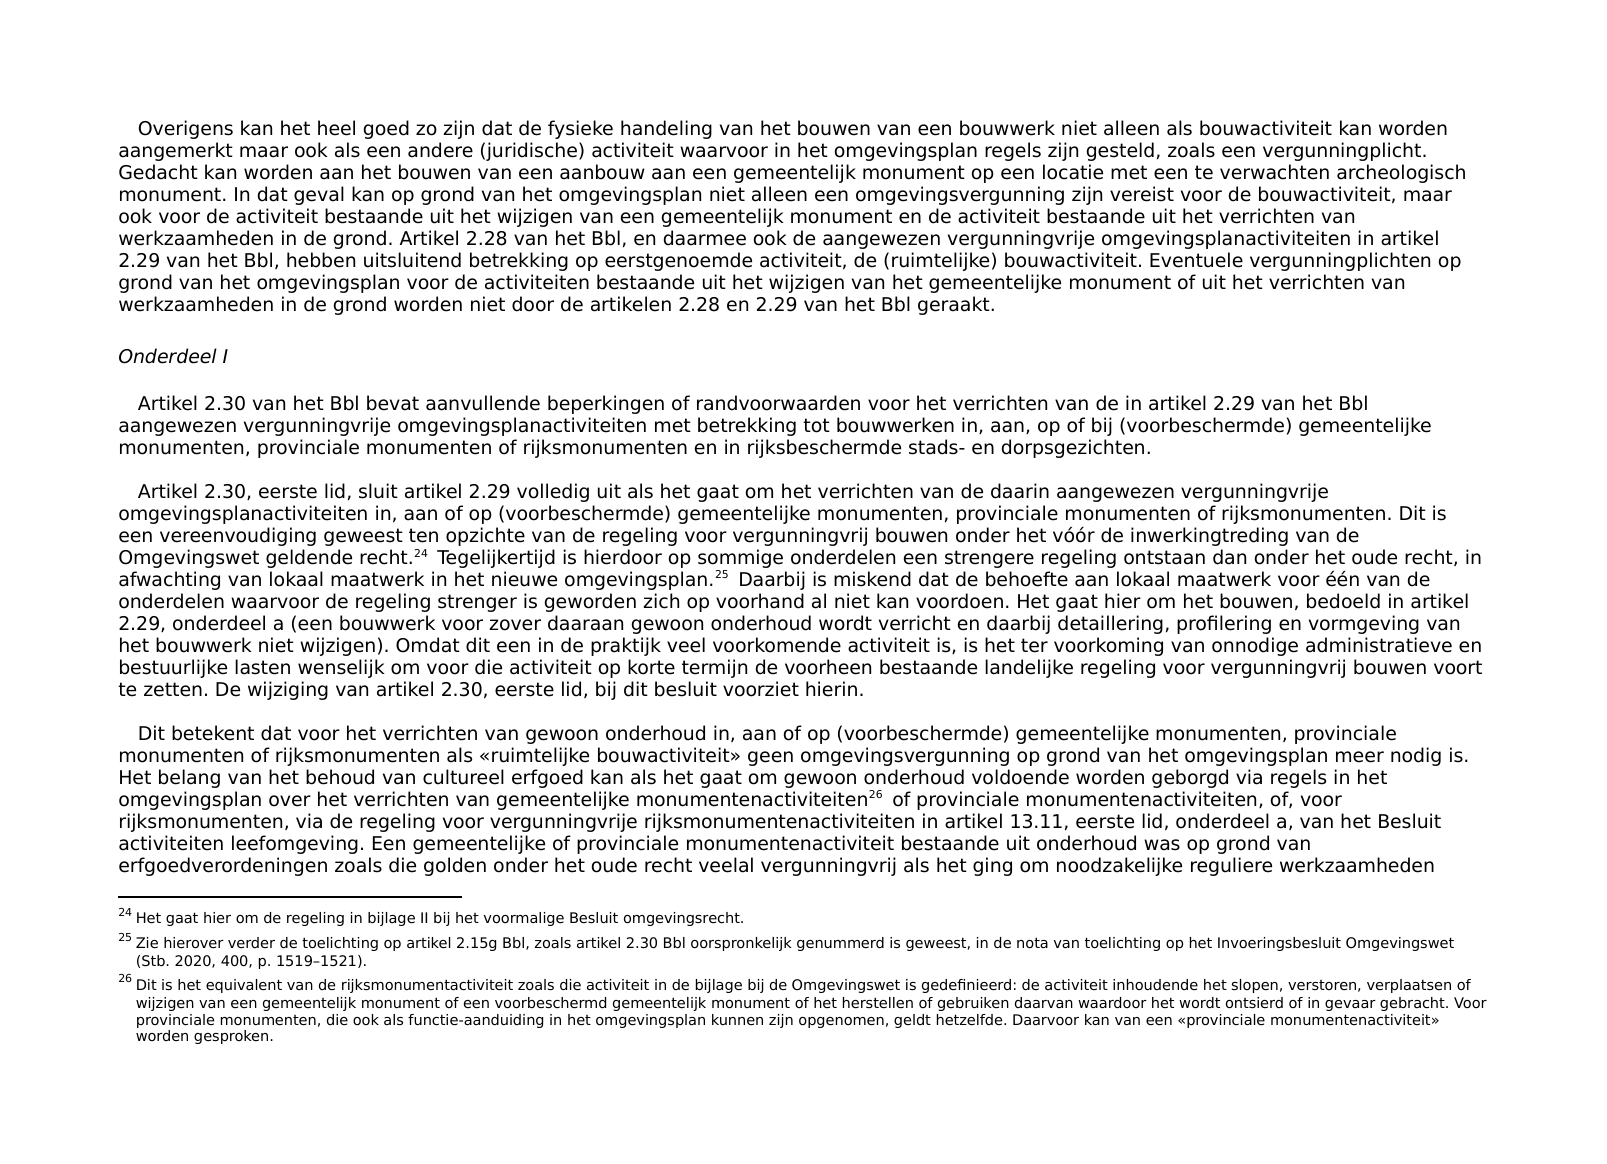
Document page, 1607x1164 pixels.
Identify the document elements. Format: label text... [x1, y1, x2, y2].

text Artikel 2.30 van het Bbl bevat aanvullende beperkingen of randvoorwaarden voor het verrichten van de in artikel 2.29 van het Bbl aangewezen vergunningvrije omgevingsplanactiviteiten met betrekking tot bouwwerken in, aan, op of bij (voorbeschermde) gemeentelijke monumenten, provinciale monumenten of rijksmonumenten en in rijksbeschermde stads- en dorpsgezichten. [118, 393, 1488, 459]
text Dit betekent dat voor het verrichten van gewoon onderhoud in, aan of op (voorbeschermde) gemeentelijke monumenten, provinciale monumenten of rijksmonumenten als «ruimtelijke bouwactiviteit» geen omgevingsvergunning op grond van het omgevingsplan meer nodig is. Het belang van het behoud van cultureel erfgoed kan als het gaat om gewoon onderhoud voldoende worden geborgd via regels in het omgevingsplan over het verrichten van gemeentelijke monumentenactiviteiten of provinciale monumentenactiviteiten, of, voor rijksmonumenten, via de regeling voor vergunningvrije rijksmonumentenactiviteiten in artikel 13.11, eerste lid, onderdeel a, van het Besluit activiteiten leefomgeving. Een gemeentelijke of provinciale monumentenactiviteit bestaande uit onderhoud was op grond van erfgoedverordeningen zoals die golden onder het oude recht veelal vergunningvrij als het ging om noodzakelijke reguliere werkzaamheden [118, 723, 1488, 877]
text Zie hierover verder de toelichting op artikel 2.15g Bbl, zoals artikel 2.30 Bbl oorspronkelijk genummerd is geweest, in de nota van toelichting op het Invoeringsbesluit Omgevingswet (Stb. 2020, 400, p. 1519–1521). [118, 931, 1488, 970]
text Dit is het equivalent van de rijksmonumentactiviteit zoals die activiteit in de bijlage bij de Omgevingswet is gedefinieerd: de activiteit inhoudende het slopen, verstoren, verplaatsen of wijzigen van een gemeentelijk monument of een voorbeschermd gemeentelijk monument of het herstellen of gebruiken daarvan waardoor het wordt ontsierd of in gevaar gebracht. Voor provinciale monumenten, die ook als functie-aanduiding in het omgevingsplan kunnen zijn opgenomen, geldt hetzelfde. Daarvoor kan van een «provinciale monumentenactiviteit» worden gesproken. [118, 973, 1488, 1045]
text Overigens kan het heel goed zo zijn dat de fysieke handeling van het bouwen van een bouwwerk niet alleen als bouwactiviteit kan worden aangemerkt maar ook als een andere (juridische) activiteit waarvoor in het omgevingsplan regels zijn gesteld, zoals een vergunningplicht. Gedacht kan worden aan het bouwen van een aanbouw aan een gemeentelijk monument op een locatie met een te verwachten archeologisch monument. In dat geval kan op grond van het omgevingsplan niet alleen een omgevingsvergunning zijn vereist voor de bouwactiviteit, maar ook voor de activiteit bestaande uit het wijzigen van een gemeentelijk monument en de activiteit bestaande uit het verrichten van werkzaamheden in de grond. Artikel 2.28 van het Bbl, en daarmee ook de aangewezen vergunningvrije omgevingsplanactiviteiten in artikel 2.29 van het Bbl, hebben uitsluitend betrekking op eerstgenoemde activiteit, de (ruimtelijke) bouwactiviteit. Eventuele vergunningplichten op grond van het omgevingsplan voor de activiteiten bestaande uit het wijzigen van het gemeentelijke monument of uit het verrichten van werkzaamheden in de grond worden niet door de artikelen 2.28 en 2.29 van het Bbl geraakt. [118, 118, 1488, 316]
subtitle Onderdeel I [118, 346, 1488, 368]
text Het gaat hier om de regeling in bijlage II bij het voormalige Besluit omgevingsrecht. [118, 906, 1488, 928]
text Artikel 2.30, eerste lid, sluit artikel 2.29 volledig uit als het gaat om het verrichten van de daarin aangewezen vergunningvrije omgevingsplanactiviteiten in, aan of op (voorbeschermde) gemeentelijke monumenten, provinciale monumenten of rijksmonumenten. Dit is een vereenvoudiging geweest ten opzichte van de regeling voor vergunningvrij bouwen onder het vóór de inwerkingtreding van de Omgevingswet geldende recht. Tegelijkertijd is hierdoor op sommige onderdelen een strengere regeling ontstaan dan onder het oude recht, in afwachting van lokaal maatwerk in het nieuwe omgevingsplan. Daarbij is miskend dat de behoefte aan lokaal maatwerk voor één van de onderdelen waarvoor de regeling strenger is geworden zich op voorhand al niet kan voordoen. Het gaat hier om het bouwen, bedoeld in artikel 2.29, onderdeel a (een bouwwerk voor zover daaraan gewoon onderhoud wordt verricht en daarbij detaillering, profilering en vormgeving van het bouwwerk niet wijzigen). Omdat dit een in de praktijk veel voorkomende activiteit is, is het ter voorkoming van onnodige administratieve en bestuurlijke lasten wenselijk om voor die activiteit op korte termijn de voorheen bestaande landelijke regeling voor vergunningvrij bouwen voort te zetten. De wijziging van artikel 2.30, eerste lid, bij dit besluit voorziet hierin. [118, 481, 1488, 701]
